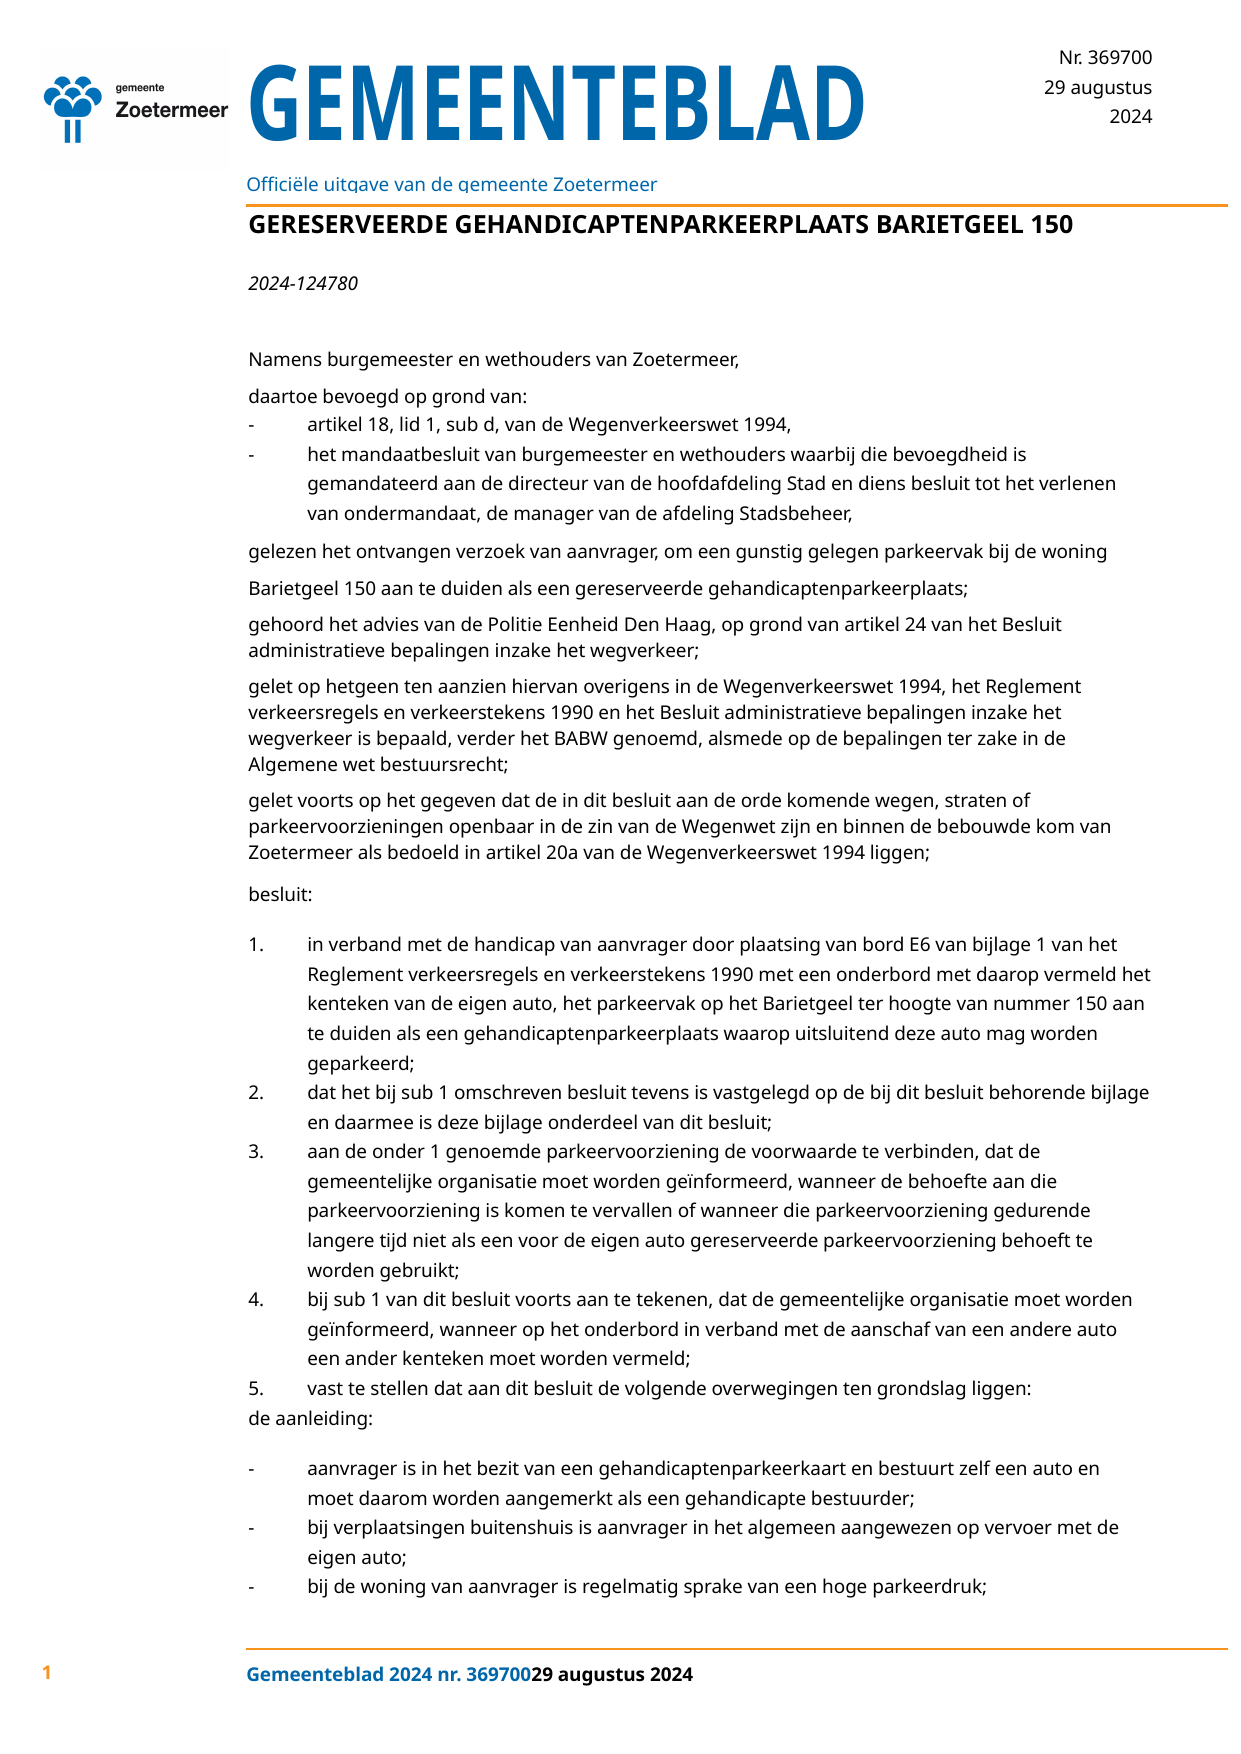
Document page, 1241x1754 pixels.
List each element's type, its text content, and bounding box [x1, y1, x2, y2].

text gehoord het advies van de Politie Eenheid Den Haag, op grond van artikel 24 van het Besluit administratieve bepalingen inzake het wegverkeer; [248, 611, 1152, 663]
text gelet op hetgeen ten aanzien hiervan overigens in de Wegenverkeerswet 1994, het Reglement verkeersregels en verkeerstekens 1990 en het Besluit administratieve bepalingen inzake het wegverkeer is bepaald, verder het BABW genoemd, alsmede op de bepalingen ter zake in de Algemene wet bestuursrecht; [248, 674, 1152, 777]
text GERESERVEERDE GEHANDICAPTENPARKEERPLAATS BARIETGEEL 150 [248, 207, 1152, 241]
text gelezen het ontvangen verzoek van aanvrager, om een gunstig gelegen parkeervak bij de woning [248, 538, 1152, 564]
text daartoe bevoegd op grond van: [248, 383, 1152, 409]
text 2024-124780 [248, 270, 1152, 296]
list het mandaatbesluit van burgemeester en wethouders waarbij die bevoegdheid is gemandateerd aan de directeur van de hoofdafdeling Stad en diens besluit tot het verlenen van ondermandaat, de manager van de afdeling Stadsbeheer, [248, 441, 1152, 526]
list vast te stellen dat aan dit besluit de volgende overwegingen ten grondslag liggen: [248, 1375, 1152, 1401]
list bij sub 1 van dit besluit voorts aan te tekenen, dat de gemeentelijke organisatie moet worden geïnformeerd, wanneer op het onderbord in verband met de aanschaf van een andere auto een ander kenteken moet worden vermeld; [248, 1286, 1152, 1371]
list dat het bij sub 1 omschreven besluit tevens is vastgelegd op de bij dit besluit behorende bijlage en daarmee is deze bijlage onderdeel van dit besluit; [248, 1079, 1152, 1135]
list bij de woning van aanvrager is regelmatig sprake van een hoge parkeerdruk; [248, 1573, 1152, 1599]
text besluit: [248, 881, 1152, 907]
list aan de onder 1 genoemde parkeervoorziening de voorwaarde te verbinden, dat de gemeentelijke organisatie moet worden geïnformeerd, wanneer de behoefte aan die parkeervoorziening is komen te vervallen of wanneer die parkeervoorziening gedurende langere tijd niet als een voor de eigen auto gereserveerde parkeervoorziening behoeft te worden gebruikt; [248, 1138, 1152, 1283]
text Namens burgemeester en wethouders van Zoetermeer, [248, 346, 1152, 372]
text Barietgeel 150 aan te duiden als een gereserveerde gehandicaptenparkeerplaats; [248, 575, 1152, 600]
list bij verplaatsingen buitenshuis is aanvrager in het algemeen aangewezen op vervoer met de eigen auto; [248, 1514, 1152, 1570]
list artikel 18, lid 1, sub d, van de Wegenverkeerswet 1994, [248, 411, 1152, 437]
list in verband met de handicap van aanvrager door plaatsing van bord E6 van bijlage 1 van het Reglement verkeersregels en verkeerstekens 1990 met een onderbord met daarop vermeld het kenteken van de eigen auto, het parkeervak op het Barietgeel ter hoogte van nummer 150 aan te duiden als een gehandicaptenparkeerplaats waarop uitsluitend deze auto mag worden geparkeerd; [248, 931, 1152, 1076]
list aanvrager is in het bezit van een gehandicaptenparkeerkaart en bestuurt zelf een auto en moet daarom worden aangemerkt als een gehandicapte bestuurder; [248, 1455, 1152, 1511]
picture [41, 47, 231, 172]
text gelet voorts op het gegeven dat de in dit besluit aan de orde komende wegen, straten of parkeervoorzieningen openbaar in de zin van de Wegenwet zijn en binnen de bebouwde kom van Zoetermeer als bedoeld in artikel 20a van de Wegenverkeerswet 1994 liggen; [248, 788, 1152, 865]
text de aanleiding: [248, 1405, 1152, 1431]
